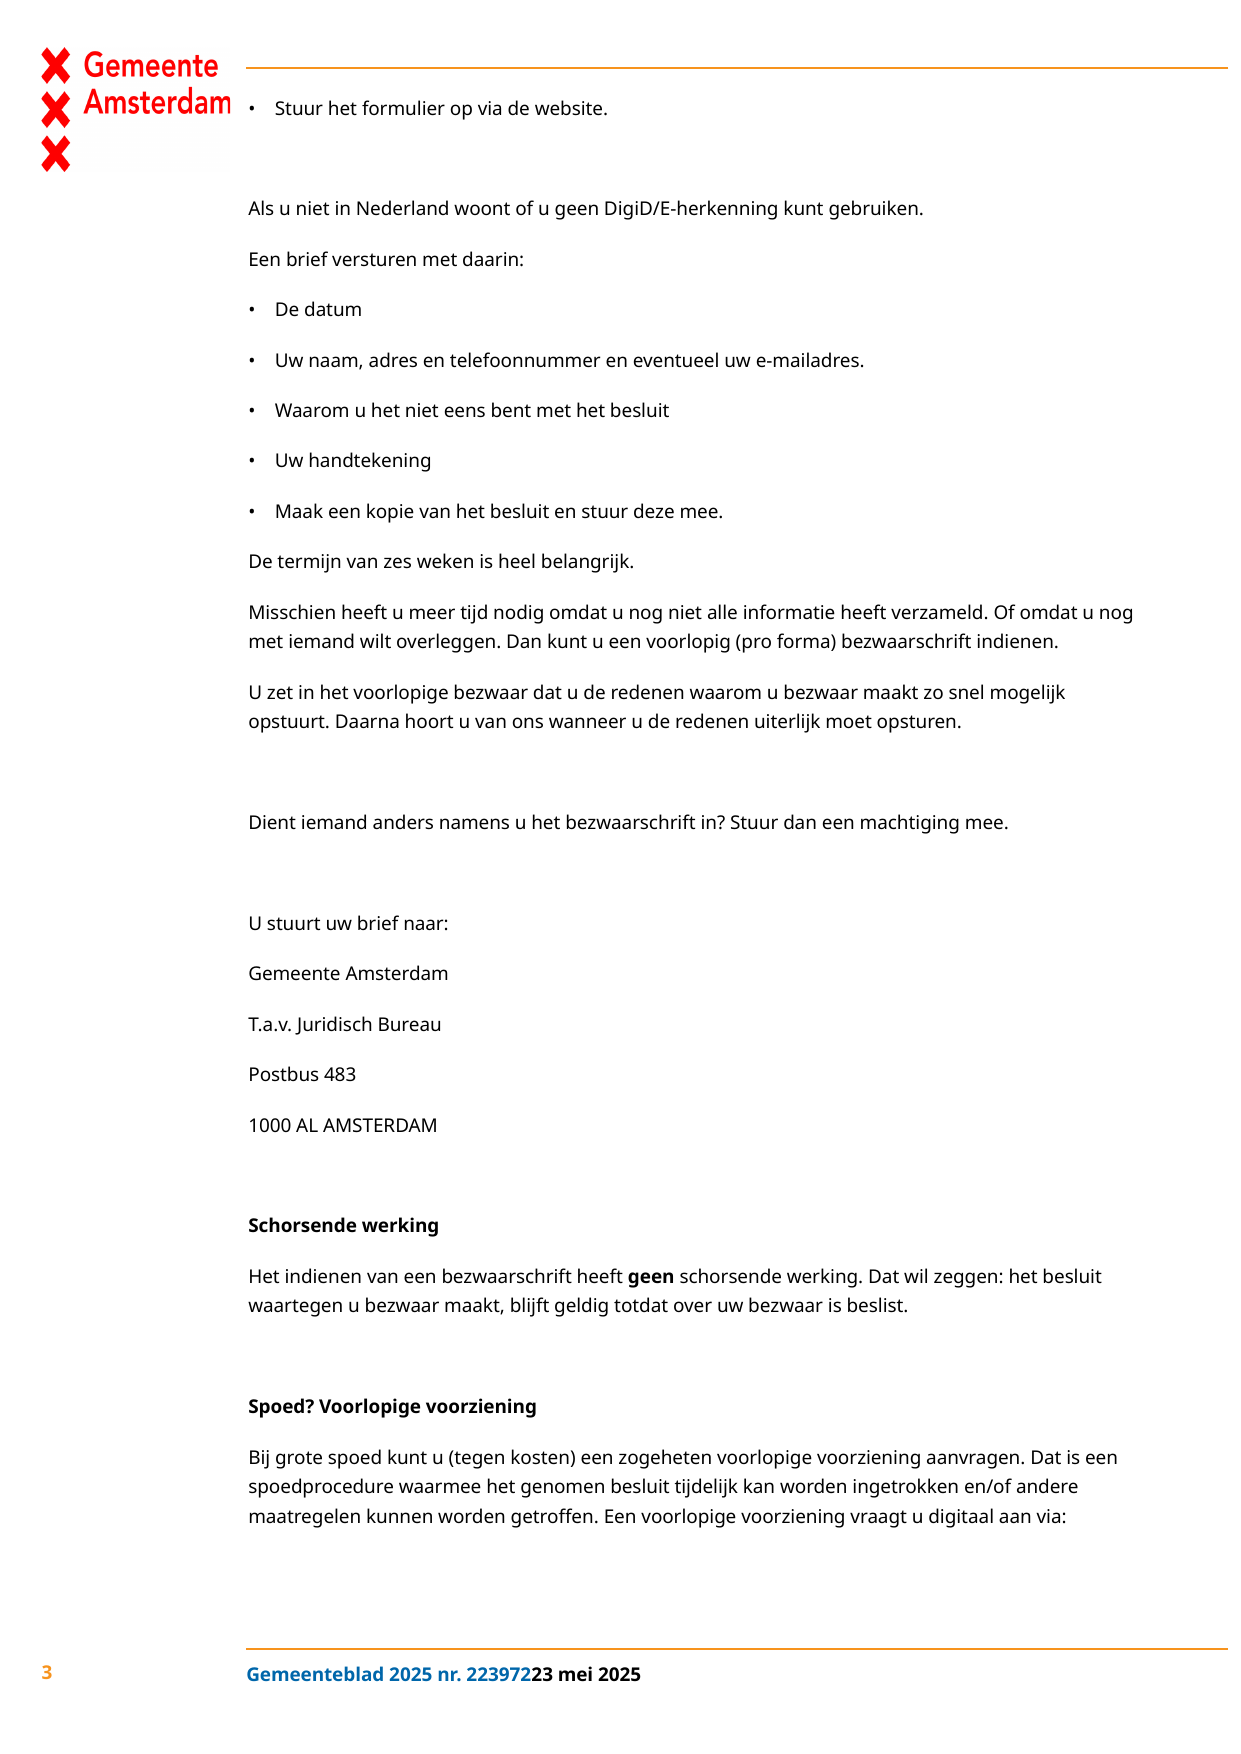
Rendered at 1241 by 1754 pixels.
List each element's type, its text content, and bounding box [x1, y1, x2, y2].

text Misschien heeft u meer tijd nodig omdat u nog niet alle informatie heeft verzameld. Of omdat u nog met iemand wilt overleggen. Dan kunt u een voorlopig (pro forma) bezwaarschrift indienen. [248, 599, 1152, 654]
text Het indienen van een bezwaarschrift heeft geen schorsende werking. Dat wil zeggen: het besluit waartegen u bezwaar maakt, blijft geldig totdat over uw bezwaar is beslist. [248, 1263, 1152, 1318]
text De termijn van zes weken is heel belangrijk. [248, 548, 1152, 574]
text • Uw naam, adres en telefoonnummer en eventueel uw e-mailadres. [248, 347, 1152, 373]
text Postbus 483 [248, 1061, 1152, 1087]
text U stuurt uw brief naar: [248, 910, 1152, 936]
text 1000 AL AMSTERDAM [248, 1112, 1152, 1138]
text Bij grote spoed kunt u (tegen kosten) een zogeheten voorlopige voorziening aanvragen. Dat is een spoedprocedure waarmee het genomen besluit tijdelijk kan worden ingetrokken en/of andere maatregelen kunnen worden getroffen. Een voorlopige voorziening vraagt u digitaal aan via: [248, 1444, 1152, 1529]
text T.a.v. Juridisch Bureau [248, 1011, 1152, 1037]
text • Waarom u het niet eens bent met het besluit [248, 397, 1152, 423]
text Schorsende werking [248, 1213, 1152, 1238]
text U zet in het voorlopige bezwaar dat u de redenen waarom u bezwaar maakt zo snel mogelijk opstuurt. Daarna hoort u van ons wanneer u de redenen uiterlijk moet opsturen. [248, 679, 1152, 734]
text Dient iemand anders namens u het bezwaarschrift in? Stuur dan een machtiging mee. [248, 809, 1152, 835]
picture [41, 47, 231, 172]
text • Stuur het formulier op via de website. [248, 95, 1152, 121]
text • Uw handtekening [248, 448, 1152, 473]
text • De datum [248, 296, 1152, 322]
text Spoed? Voorlopige voorziening [248, 1393, 1152, 1419]
text Als u niet in Nederland woont of u geen DigiD/E-herkenning kunt gebruiken. [248, 196, 1152, 221]
text • Maak een kopie van het besluit en stuur deze mee. [248, 498, 1152, 524]
text Gemeente Amsterdam [248, 961, 1152, 986]
text Een brief versturen met daarin: [248, 246, 1152, 272]
